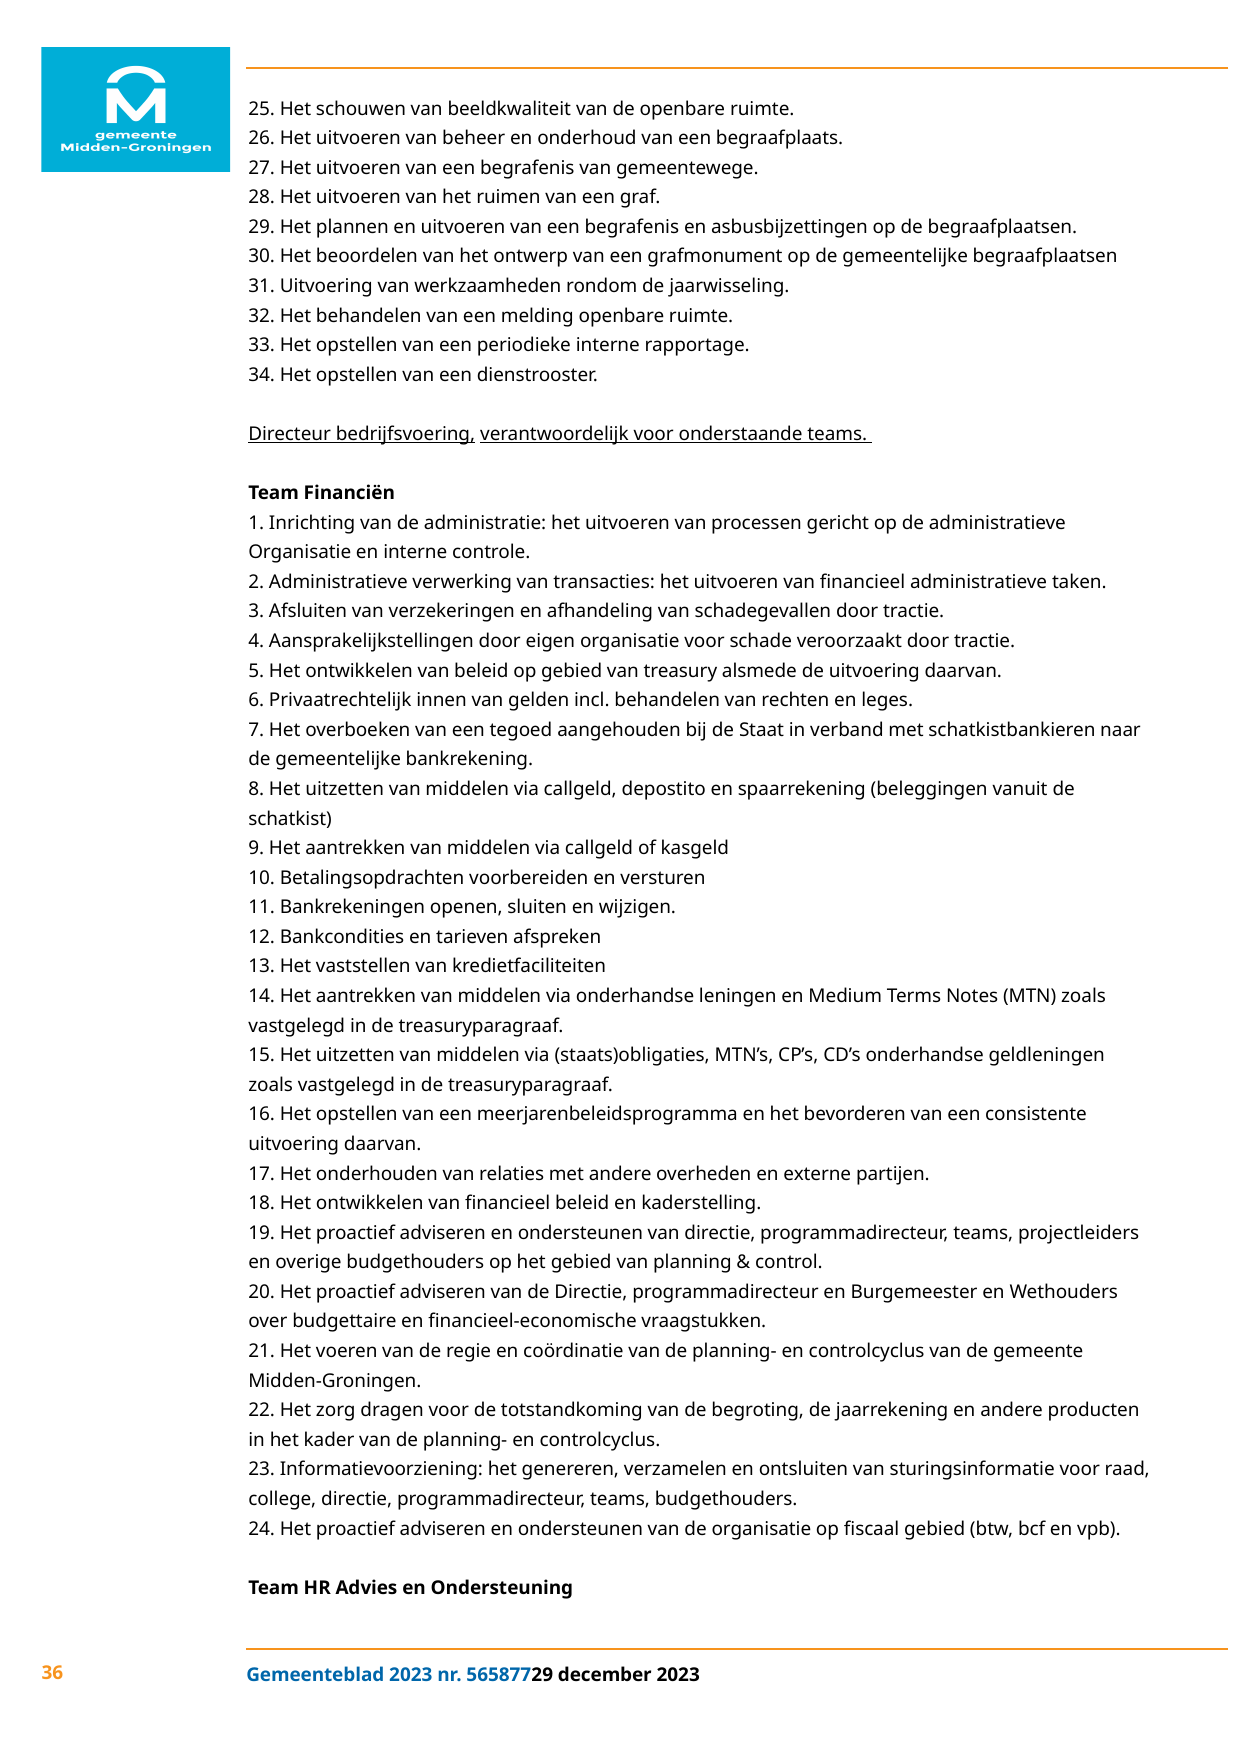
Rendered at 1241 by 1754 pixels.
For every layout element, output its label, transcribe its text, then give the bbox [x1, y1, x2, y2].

text 14. Het aantrekken van middelen via onderhandse leningen en Medium Terms Notes (MTN) zoals vastgelegd in de treasuryparagraaf. [248, 982, 1152, 1038]
text 18. Het ontwikkelen van financieel beleid en kaderstelling. [248, 1189, 1152, 1215]
text 16. Het opstellen van een meerjarenbeleidsprogramma en het bevorderen van een consistente uitvoering daarvan. [248, 1101, 1152, 1156]
text 32. Het behandelen van een melding openbare ruimte. [248, 302, 1152, 328]
text 10. Betalingsopdrachten voorbereiden en versturen [248, 864, 1152, 890]
text 6. Privaatrechtelijk innen van gelden incl. behandelen van rechten en leges. [248, 686, 1152, 712]
text 34. Het opstellen van een dienstrooster. [248, 361, 1152, 387]
text 23. Informatievoorziening: het genereren, verzamelen en ontsluiten van sturingsinformatie voor raad, college, directie, programmadirecteur, teams, budgethouders. [248, 1456, 1152, 1511]
text Team Financiën [248, 479, 1152, 505]
text 27. Het uitvoeren van een begrafenis van gemeentewege. [248, 154, 1152, 180]
text 29. Het plannen en uitvoeren van een begrafenis en asbusbijzettingen op de begraafplaatsen. [248, 213, 1152, 239]
text 17. Het onderhouden van relaties met andere overheden en externe partijen. [248, 1160, 1152, 1186]
text 15. Het uitzetten van middelen via (staats)obligaties, MTN’s, CP’s, CD’s onderhandse geldleningen zoals vastgelegd in de treasuryparagraaf. [248, 1041, 1152, 1097]
text 2. Administratieve verwerking van transacties: het uitvoeren van financieel administratieve taken. [248, 568, 1152, 594]
text 5. Het ontwikkelen van beleid op gebied van treasury alsmede de uitvoering daarvan. [248, 657, 1152, 683]
text 21. Het voeren van de regie en coördinatie van de planning- en controlcyclus van de gemeente Midden-Groningen. [248, 1337, 1152, 1393]
text 24. Het proactief adviseren en ondersteunen van de organisatie op fiscaal gebied (btw, bcf en vpb). [248, 1515, 1152, 1541]
text 1. Inrichting van de administratie: het uitvoeren van processen gericht op de administratieve Organisatie en interne controle. [248, 509, 1152, 564]
picture [108, 66, 164, 82]
text 11. Bankrekeningen openen, sluiten en wijzigen. [248, 893, 1152, 919]
text 4. Aansprakelijkstellingen door eigen organisatie voor schade veroorzaakt door tractie. [248, 627, 1152, 653]
text 31. Uitvoering van werkzaamheden rondom de jaarwisseling. [248, 272, 1152, 298]
text 13. Het vaststellen van kredietfaciliteiten [248, 953, 1152, 978]
text 22. Het zorg dragen voor de totstandkoming van de begroting, de jaarrekening en andere producten in het kader van de planning- en controlcyclus. [248, 1396, 1152, 1452]
text 33. Het opstellen van een periodieke interne rapportage. [248, 331, 1152, 357]
text 20. Het proactief adviseren van de Directie, programmadirecteur en Burgemeester en Wethouders over budgettaire en financieel-economische vraagstukken. [248, 1278, 1152, 1333]
text 30. Het beoordelen van het ontwerp van een grafmonument op de gemeentelijke begraafplaatsen [248, 243, 1152, 268]
text 8. Het uitzetten van middelen via callgeld, depostito en spaarrekening (beleggingen vanuit de schatkist) [248, 775, 1152, 831]
text 19. Het proactief adviseren en ondersteunen van directie, programmadirecteur, teams, projectleiders en overige budgethouders op het gebied van planning & control. [248, 1219, 1152, 1274]
picture [107, 89, 165, 122]
text Directeur bedrijfsvoering, verantwoordelijk voor onderstaande teams. [248, 420, 1152, 446]
text 9. Het aantrekken van middelen via callgeld of kasgeld [248, 834, 1152, 860]
text Team HR Advies en Ondersteuning [248, 1574, 1152, 1600]
text 3. Afsluiten van verzekeringen en afhandeling van schadegevallen door tractie. [248, 598, 1152, 623]
text 7. Het overboeken van een tegoed aangehouden bij de Staat in verband met schatkistbankieren naar de gemeentelijke bankrekening. [248, 716, 1152, 771]
picture [184, 146, 190, 153]
text 28. Het uitvoeren van het ruimen van een graf. [248, 183, 1152, 209]
text 26. Het uitvoeren van beheer en onderhoud van een begraafplaats. [248, 124, 1152, 150]
text 25. Het schouwen van beeldkwaliteit van de openbare ruimte. [248, 95, 1152, 121]
text 12. Bankcondities en tarieven afspreken [248, 923, 1152, 949]
